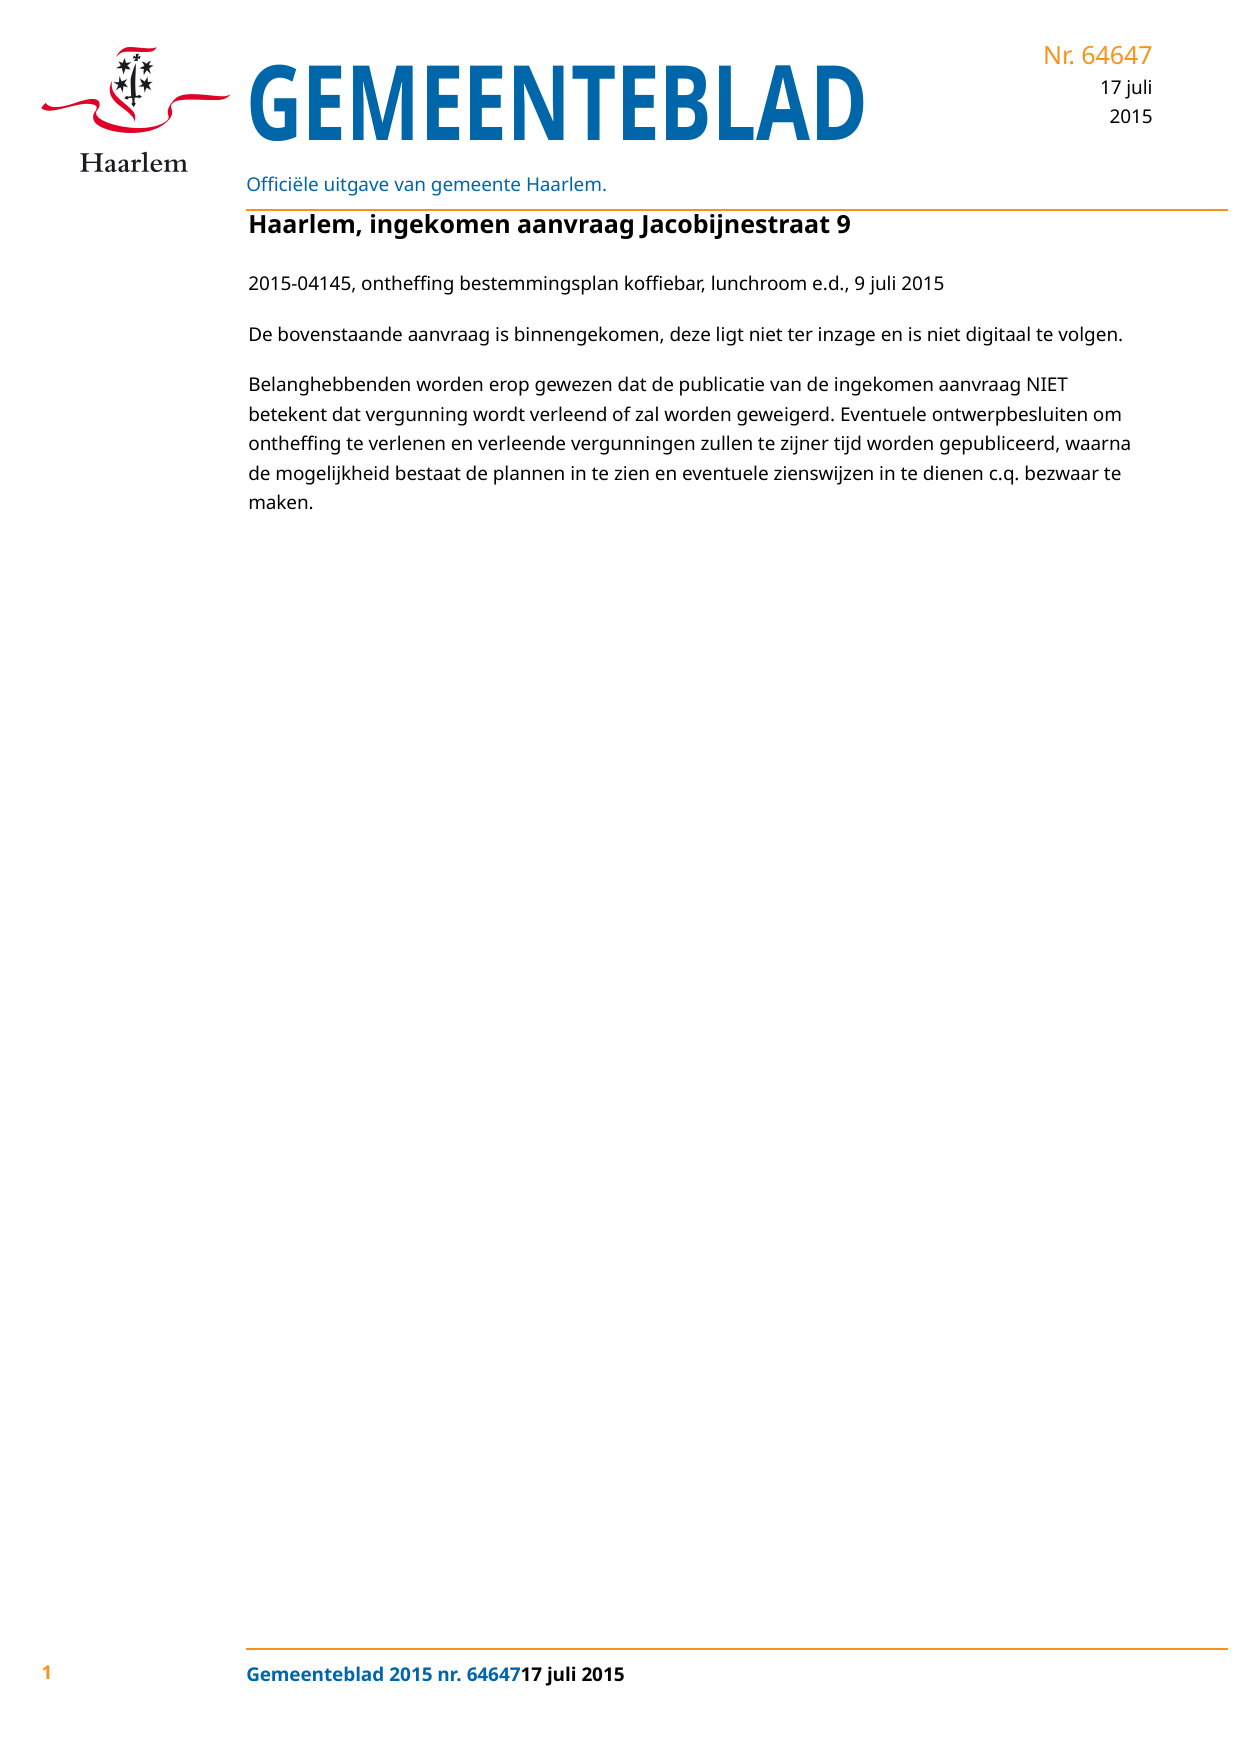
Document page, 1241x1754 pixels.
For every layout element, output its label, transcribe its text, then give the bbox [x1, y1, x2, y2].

text Haarlem, ingekomen aanvraag Jacobijnestraat 9 [248, 211, 1152, 241]
picture [41, 47, 231, 172]
text De bovenstaande aanvraag is binnengekomen, deze ligt niet ter inzage en is niet digitaal te volgen. [248, 321, 1152, 346]
text Belanghebbenden worden erop gewezen dat de publicatie van de ingekomen aanvraag NIET betekent dat vergunning wordt verleend of zal worden geweigerd. Eventuele ontwerpbesluiten om ontheffing te verlenen en verleende vergunningen zullen te zijner tijd worden gepubliceerd, waarna de mogelijkheid bestaat de plannen in te zien en eventuele zienswijzen in te dienen c.q. bezwaar te maken. [248, 371, 1152, 515]
text 2015-04145, ontheffing bestemmingsplan koffiebar, lunchroom e.d., 9 juli 2015 [248, 270, 1152, 296]
